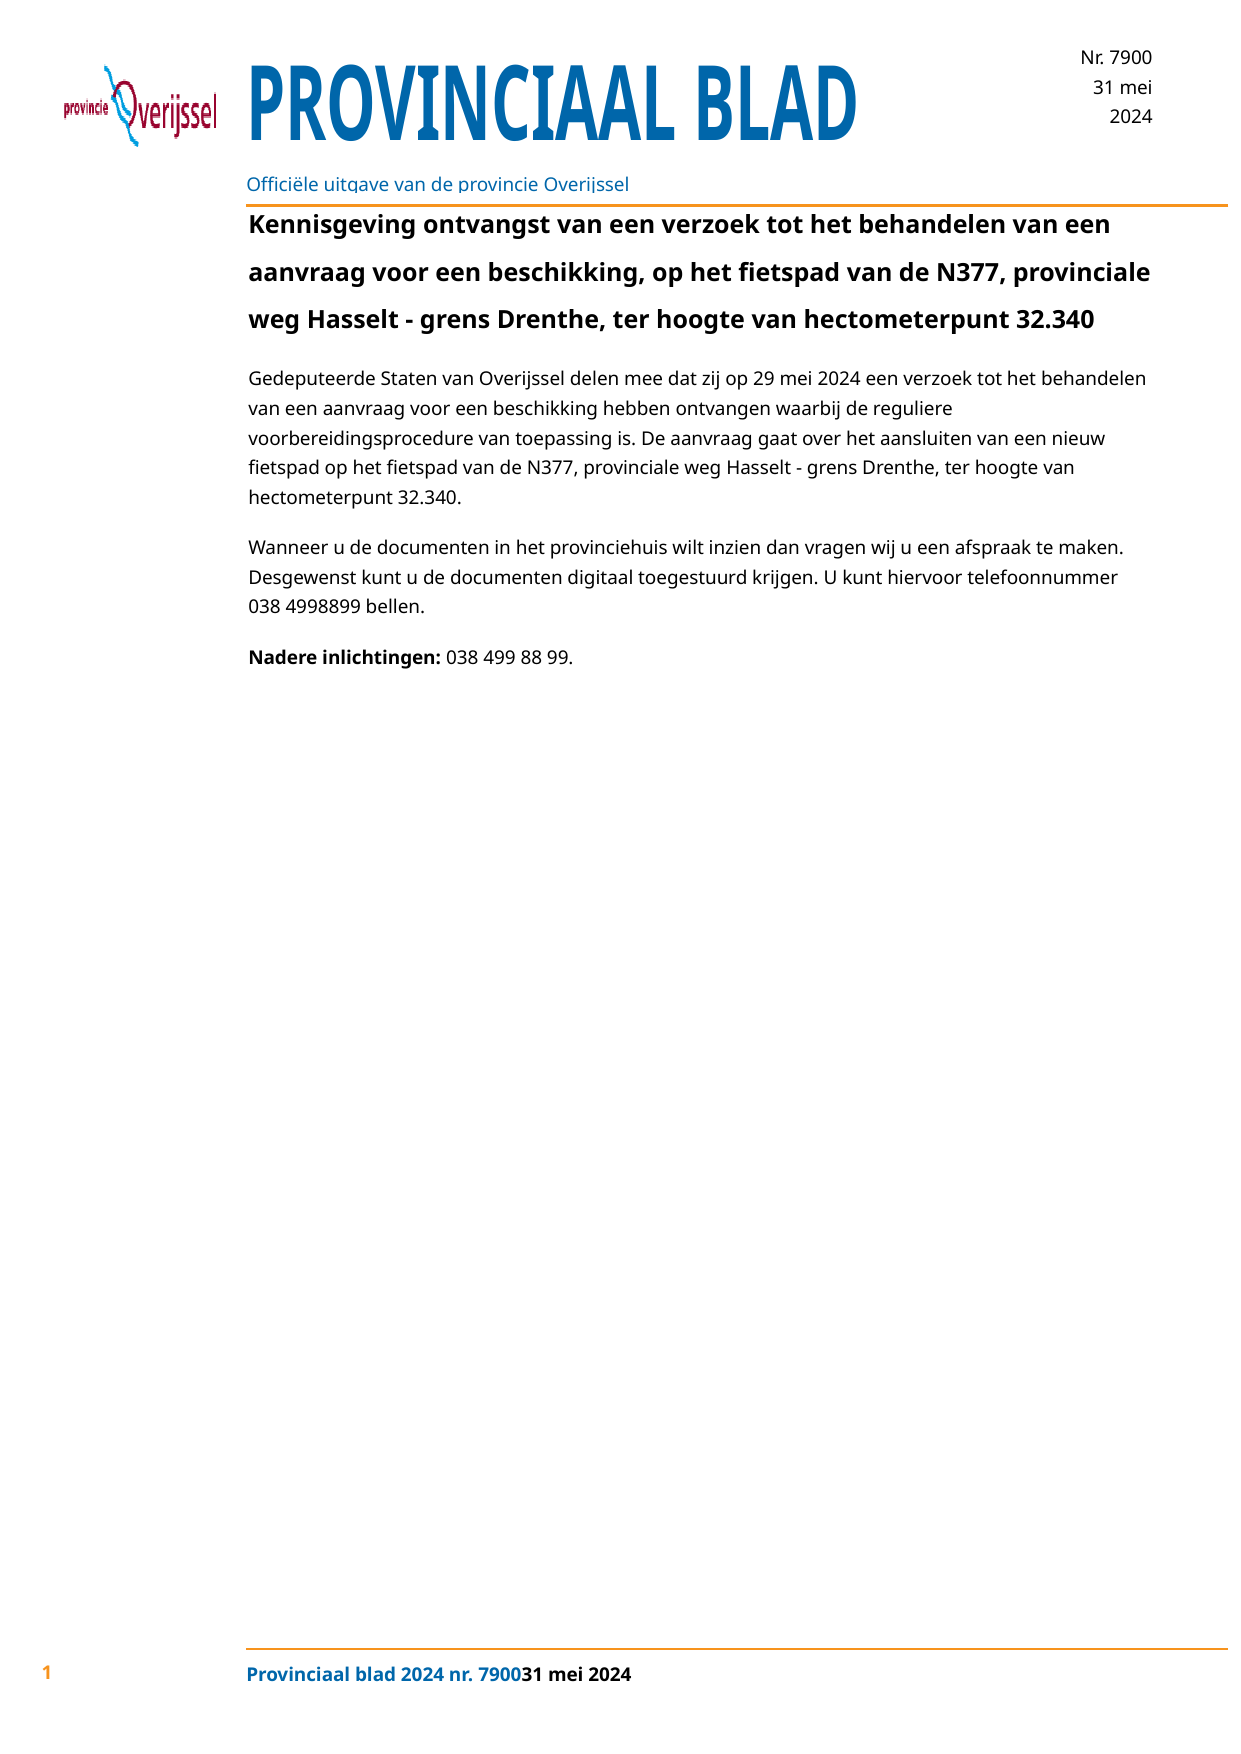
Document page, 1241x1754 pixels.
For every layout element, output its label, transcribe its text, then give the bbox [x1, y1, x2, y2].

text Kennisgeving ontvangst van een verzoek tot het behandelen van een aanvraag voor een beschikking, op het fietspad van de N377, provinciale weg Hasselt - grens Drenthe, ter hoogte van hectometerpunt 32.340 [248, 207, 1152, 336]
text Gedeputeerde Staten van Overijssel delen mee dat zij op 29 mei 2024 een verzoek tot het behandelen van een aanvraag voor een beschikking hebben ontvangen waarbij de reguliere voorbereidingsprocedure van toepassing is. De aanvraag gaat over het aansluiten van een nieuw fietspad op het fietspad van de N377, provinciale weg Hasselt - grens Drenthe, ter hoogte van hectometerpunt 32.340. [248, 366, 1152, 509]
text Nadere inlichtingen: 038 499 88 99. [248, 644, 1152, 669]
picture [41, 47, 231, 172]
text Wanneer u de documenten in het provinciehuis wilt inzien dan vragen wij u een afspraak te maken. Desgewenst kunt u de documenten digitaal toegestuurd krijgen. U kunt hiervoor telefoonnummer 038 4998899 bellen. [248, 534, 1152, 619]
